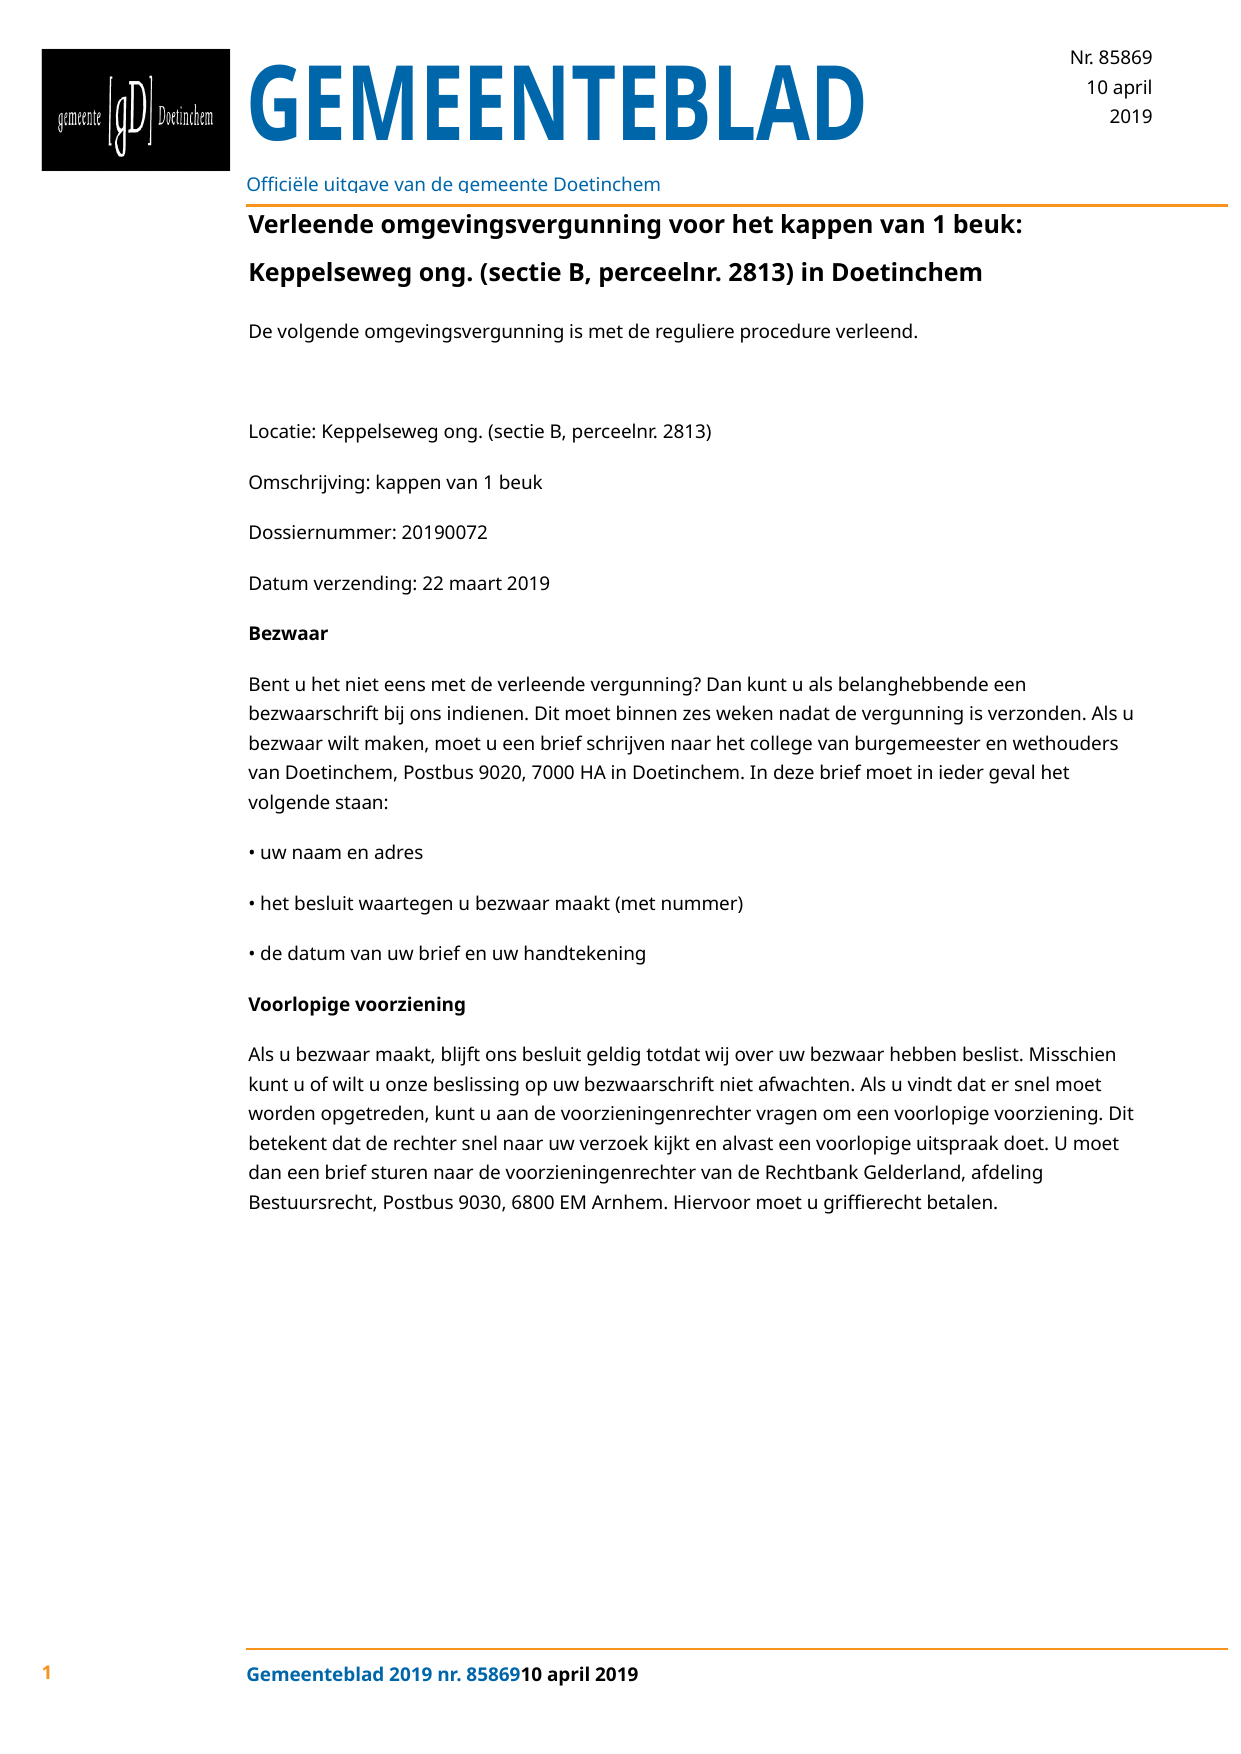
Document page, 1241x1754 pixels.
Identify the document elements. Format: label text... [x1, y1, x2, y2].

text De volgende omgevingsvergunning is met de reguliere procedure verleend. [248, 318, 1152, 344]
text Omschrijving: kappen van 1 beuk [248, 469, 1152, 495]
text Verleende omgevingsvergunning voor het kappen van 1 beuk: Keppelseweg ong. (sectie B, perceelnr. 2813) in Doetinchem [248, 207, 1152, 288]
text Als u bezwaar maakt, blijft ons besluit geldig totdat wij over uw bezwaar hebben beslist. Misschien kunt u of wilt u onze beslissing op uw bezwaarschrift niet afwachten. Als u vindt dat er snel moet worden opgetreden, kunt u aan de voorzieningenrechter vragen om een voorlopige voorziening. Dit betekent dat de rechter snel naar uw verzoek kijkt en alvast een voorlopige uitspraak doet. U moet dan een brief sturen naar de voorzieningenrechter van de Rechtbank Gelderland, afdeling Bestuursrecht, Postbus 9030, 6800 EM Arnhem. Hiervoor moet u griffierecht betalen. [248, 1041, 1152, 1215]
text Bent u het niet eens met de verleende vergunning? Dan kunt u als belanghebbende een bezwaarschrift bij ons indienen. Dit moet binnen zes weken nadat de vergunning is verzonden. Als u bezwaar wilt maken, moet u een brief schrijven naar het college van burgemeester en wethouders van Doetinchem, Postbus 9020, 7000 HA in Doetinchem. In deze brief moet in ieder geval het volgende staan: [248, 671, 1152, 815]
text • de datum van uw brief en uw handtekening [248, 940, 1152, 966]
picture [41, 47, 231, 172]
text • het besluit waartegen u bezwaar maakt (met nummer) [248, 890, 1152, 916]
text Locatie: Keppelseweg ong. (sectie B, perceelnr. 2813) [248, 419, 1152, 444]
text Voorlopige voorziening [248, 991, 1152, 1017]
text Dossiernummer: 20190072 [248, 519, 1152, 545]
text Bezwaar [248, 620, 1152, 646]
text • uw naam en adres [248, 839, 1152, 865]
text Datum verzending: 22 maart 2019 [248, 570, 1152, 596]
